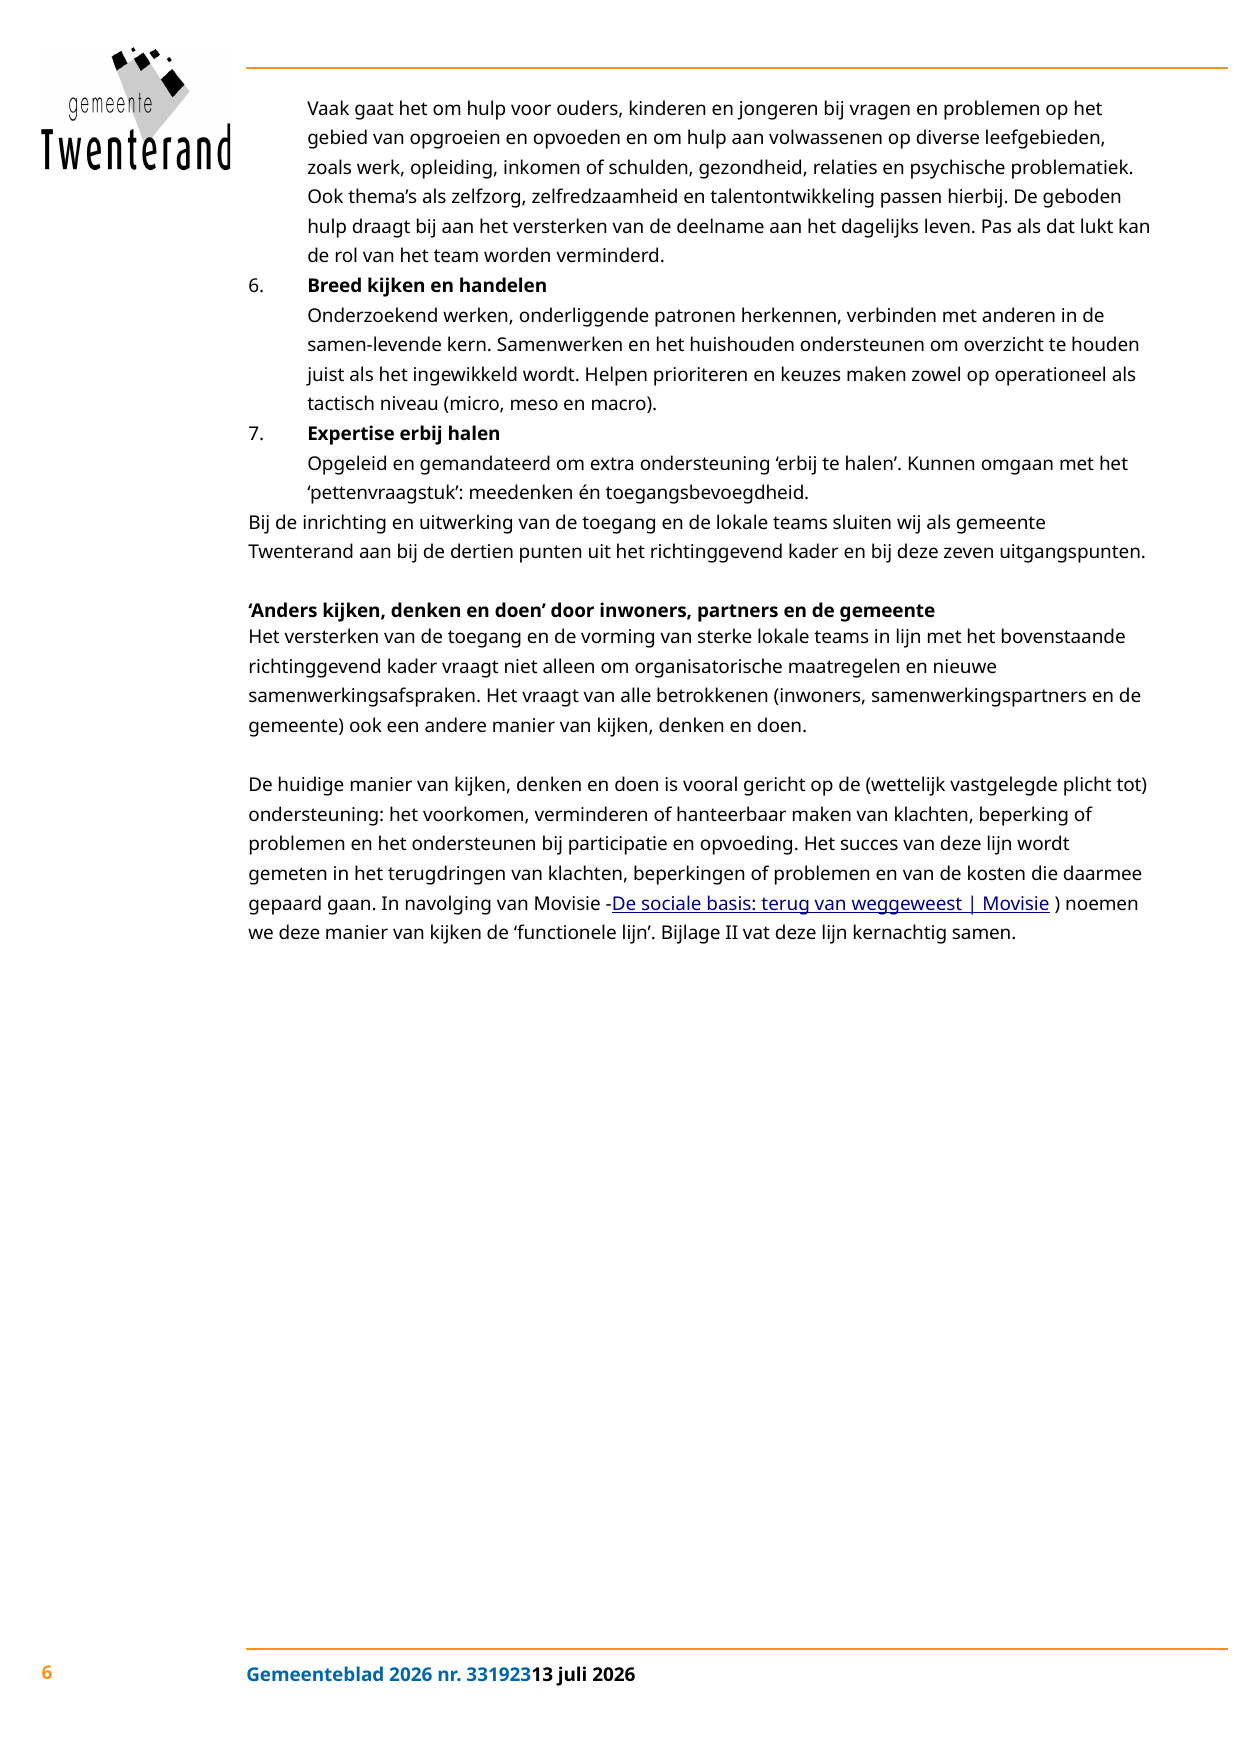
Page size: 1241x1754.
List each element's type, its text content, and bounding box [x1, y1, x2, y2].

text De huidige manier van kijken, denken en doen is vooral gericht op de (wettelijk vastgelegde plicht tot) ondersteuning: het voorkomen, verminderen of hanteerbaar maken van klachten, beperking of problemen en het ondersteunen bij participatie en opvoeding. Het succes van deze lijn wordt gemeten in het terugdringen van klachten, beperkingen of problemen en van de kosten die daarmee gepaard gaan. In navolging van Movisie -De sociale basis: terug van weggeweest | Movisie ) noemen we deze manier van kijken de ‘functionele lijn’. Bijlage II vat deze lijn kernachtig samen. [248, 771, 1152, 945]
text Bij de inrichting en uitwerking van de toegang en de lokale teams sluiten wij als gemeente Twenterand aan bij de dertien punten uit het richtinggevend kader en bij deze zeven uitgangspunten. [248, 509, 1152, 564]
list Vaak gaat het om hulp voor ouders, kinderen en jongeren bij vragen en problemen op het gebied van opgroeien en opvoeden en om hulp aan volwassenen op diverse leefgebieden, zoals werk, opleiding, inkomen of schulden, gezondheid, relaties en psychische problematiek. Ook thema’s als zelfzorg, zelfredzaamheid en talentontwikkeling passen hierbij. De geboden hulp draagt bij aan het versterken van de deelname aan het dagelijks leven. Pas als dat lukt kan de rol van het team worden verminderd. [248, 95, 1152, 268]
list Onderzoekend werken, onderliggende patronen herkennen, verbinden met anderen in de samen-levende kern. Samenwerken en het huishouden ondersteunen om overzicht te houden juist als het ingewikkeld wordt. Helpen prioriteren en keuzes maken zowel op operationeel als tactisch niveau (micro, meso en macro). [248, 302, 1152, 416]
list Expertise erbij halen [248, 420, 1152, 446]
picture [41, 47, 231, 172]
text ‘Anders kijken, denken en doen’ door inwoners, partners en de gemeente [248, 598, 1152, 623]
text Het versterken van de toegang en de vorming van sterke lokale teams in lijn met het bovenstaande richtinggevend kader vraagt niet alleen om organisatorische maatregelen en nieuwe samenwerkingsafspraken. Het vraagt van alle betrokkenen (inwoners, samenwerkingspartners en de gemeente) ook een andere manier van kijken, denken en doen. [248, 623, 1152, 738]
list Opgeleid en gemandateerd om extra ondersteuning ‘erbij te halen’. Kunnen omgaan met het ‘pettenvraagstuk’: meedenken én toegangsbevoegdheid. [248, 450, 1152, 505]
list Breed kijken en handelen [248, 272, 1152, 298]
